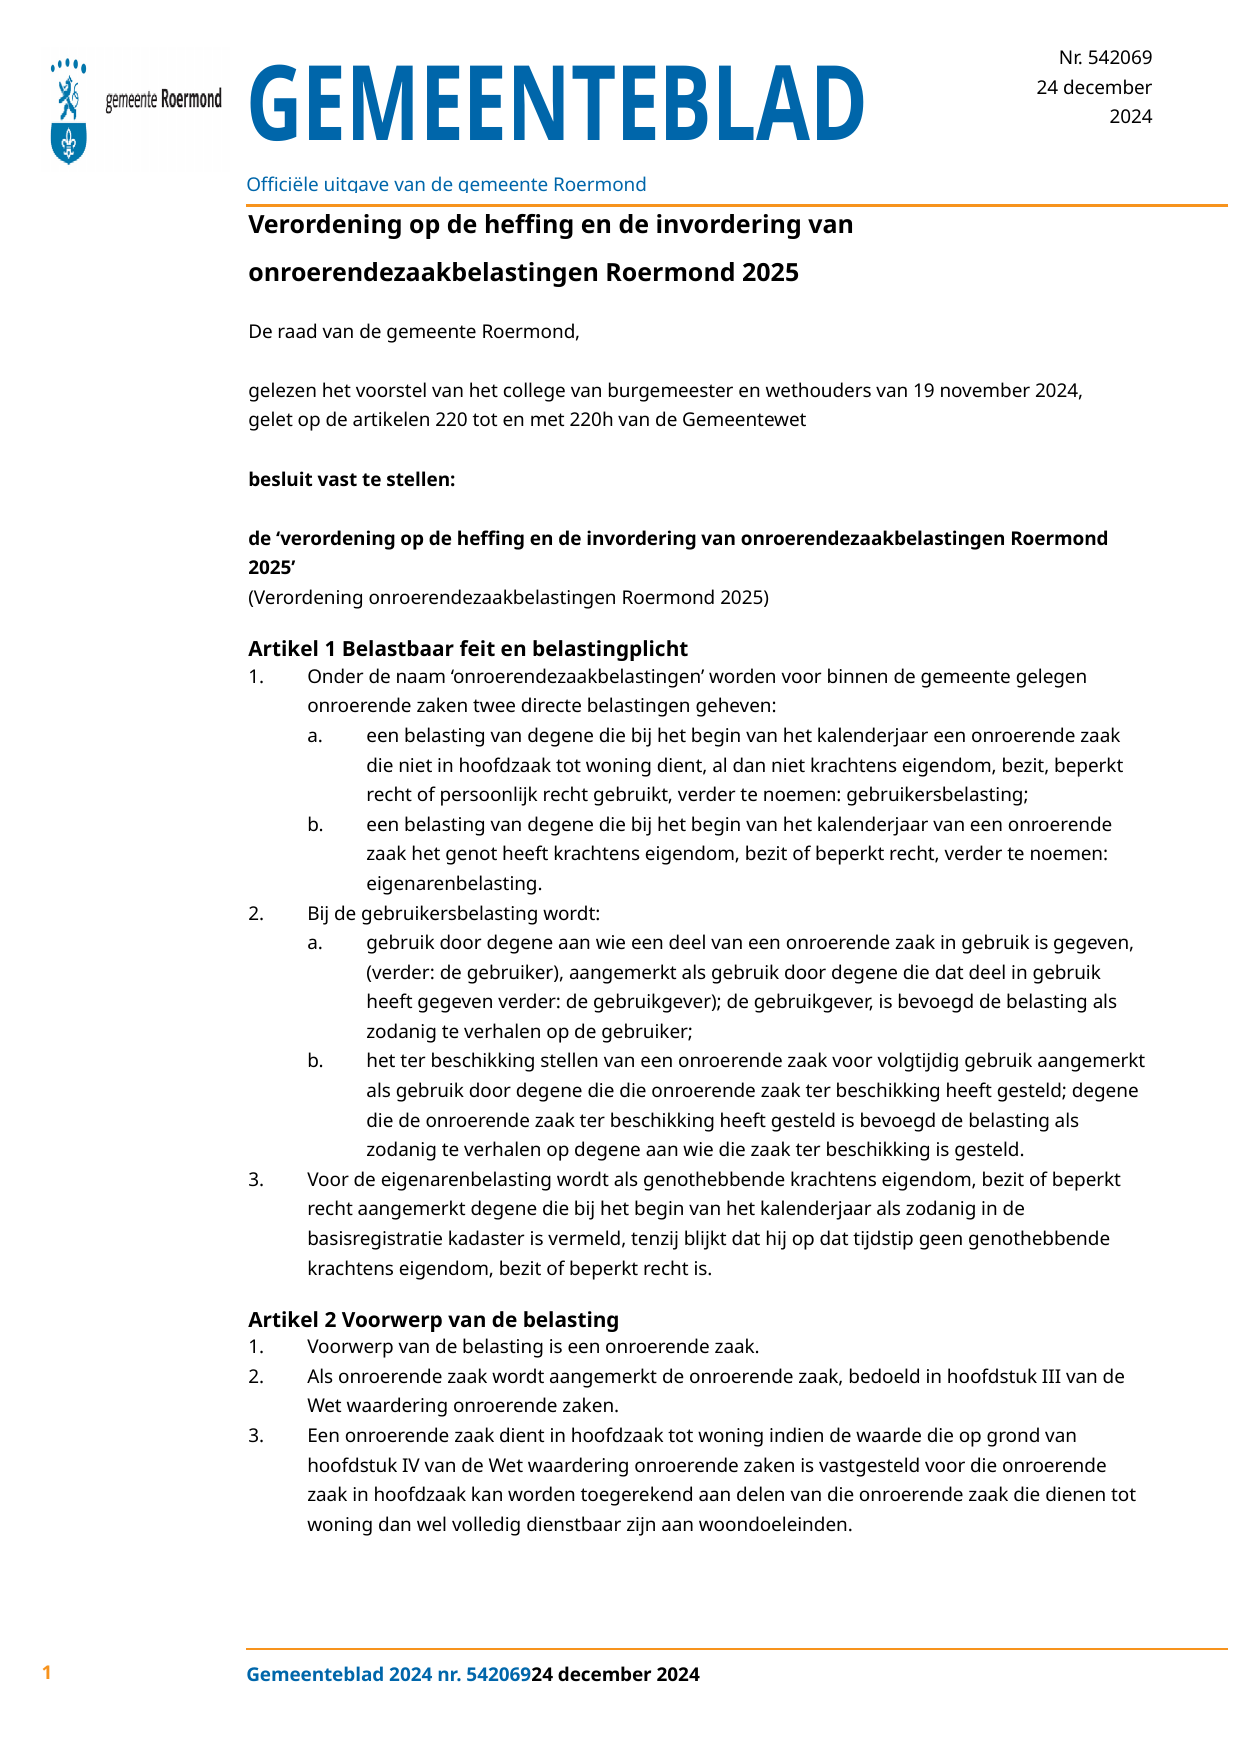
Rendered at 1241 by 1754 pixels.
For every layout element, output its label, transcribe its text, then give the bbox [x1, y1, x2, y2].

text De raad van de gemeente Roermond, [248, 318, 1152, 344]
list Voor de eigenarenbelasting wordt als genothebbende krachtens eigendom, bezit of beperkt recht aangemerkt degene die bij het begin van het kalenderjaar als zodanig in de basisregistratie kadaster is vermeld, tenzij blijkt dat hij op dat tijdstip geen genothebbende krachtens eigendom, bezit of beperkt recht is. [248, 1166, 1152, 1280]
text Artikel 1 Belastbaar feit en belastingplicht [248, 634, 1152, 663]
list Een onroerende zaak dient in hoofdzaak tot woning indien de waarde die op grond van hoofdstuk IV van de Wet waardering onroerende zaken is vastgesteld voor die onroerende zaak in hoofdzaak kan worden toegerekend aan delen van die onroerende zaak die dienen tot woning dan wel volledig dienstbaar zijn aan woondoeleinden. [248, 1422, 1152, 1537]
list Voorwerp van de belasting is een onroerende zaak. [248, 1333, 1152, 1359]
text Artikel 2 Voorwerp van de belasting [248, 1305, 1152, 1333]
list het ter beschikking stellen van een onroerende zaak voor volgtijdig gebruik aangemerkt als gebruik door degene die die onroerende zaak ter beschikking heeft gesteld; degene die de onroerende zaak ter beschikking heeft gesteld is bevoegd de belasting als zodanig te verhalen op degene aan wie die zaak ter beschikking is gesteld. [307, 1048, 1152, 1162]
list gebruik door degene aan wie een deel van een onroerende zaak in gebruik is gegeven, (verder: de gebruiker), aangemerkt als gebruik door degene die dat deel in gebruik heeft gegeven verder: de gebruikgever); de gebruikgever, is bevoegd de belasting als zodanig te verhalen op de gebruiker; [307, 929, 1152, 1044]
list Als onroerende zaak wordt aangemerkt de onroerende zaak, bedoeld in hoofdstuk III van de Wet waardering onroerende zaken. [248, 1363, 1152, 1418]
list Onder de naam ‘onroerendezaakbelastingen’ worden voor binnen de gemeente gelegen onroerende zaken twee directe belastingen geheven: [248, 663, 1152, 718]
text gelet op de artikelen 220 tot en met 220h van de Gemeentewet [248, 407, 1152, 432]
list een belasting van degene die bij het begin van het kalenderjaar een onroerende zaak die niet in hoofdzaak tot woning dient, al dan niet krachtens eigendom, bezit, beperkt recht of persoonlijk recht gebruikt, verder te noemen: gebruikersbelasting; [307, 722, 1152, 807]
text gelezen het voorstel van het college van burgemeester en wethouders van 19 november 2024, [248, 377, 1152, 403]
text besluit vast te stellen: [248, 466, 1152, 492]
picture [41, 47, 231, 172]
list een belasting van degene die bij het begin van het kalenderjaar van een onroerende zaak het genot heeft krachtens eigendom, bezit of beperkt recht, verder te noemen: eigenarenbelasting. [307, 811, 1152, 896]
list Bij de gebruikersbelasting wordt: [248, 900, 1152, 925]
text de ‘verordening op de heffing en de invordering van onroerendezaakbelastingen Roermond 2025’ [248, 525, 1152, 580]
text Verordening op de heffing en de invordering van onroerendezaakbelastingen Roermond 2025 [248, 207, 1152, 288]
text (Verordening onroerendezaakbelastingen Roermond 2025) [248, 584, 1152, 610]
